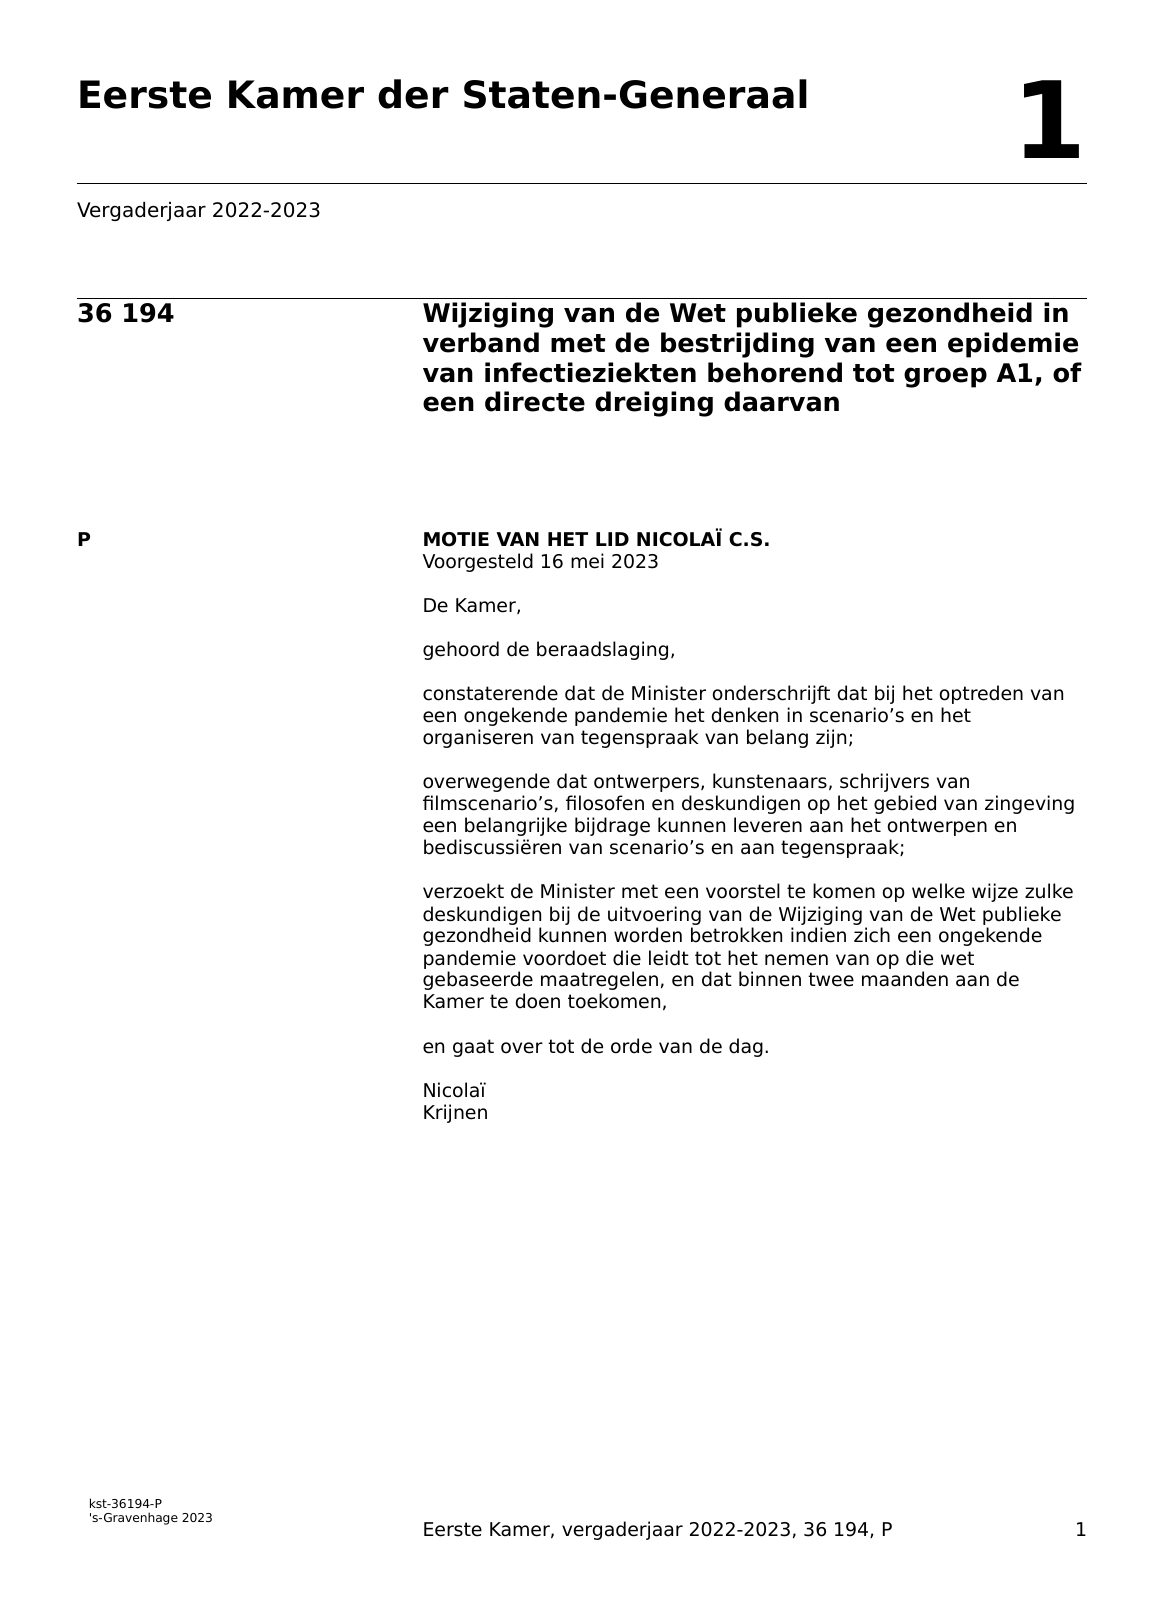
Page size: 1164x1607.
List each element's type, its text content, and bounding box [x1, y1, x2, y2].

text De Kamer, [422, 595, 1087, 617]
table_header 1 [886, 59, 1087, 183]
table_cell Vergaderjaar 2022-2023 [77, 184, 1087, 298]
text verzoekt de Minister met een voorstel te komen op welke wijze zulke deskundigen bij de uitvoering van de Wijziging van de Wet publieke gezondheid kunnen worden betrokken indien zich een ongekende pandemie voordoet die leidt tot het nemen van op die wet gebaseerde maatregelen, en dat binnen twee maanden aan de Kamer te doen toekomen, [422, 881, 1087, 1013]
text Krijnen [422, 1102, 1087, 1124]
subtitle P MOTIE VAN HET LID NICOLAÏ C.S. [77, 529, 1087, 551]
text gehoord de beraadslaging, [422, 639, 1087, 661]
text overwegende dat ontwerpers, kunstenaars, schrijvers van filmscenario’s, filosofen en deskundigen op het gebied van zingeving een belangrijke bijdrage kunnen leveren aan het ontwerpen en bediscussiëren van scenario’s en aan tegenspraak; [422, 771, 1087, 859]
text constaterende dat de Minister onderschrijft dat bij het optreden van een ongekende pandemie het denken in scenario’s en het organiseren van tegenspraak van belang zijn; [422, 683, 1087, 749]
table_header Eerste Kamer der Staten-Generaal [77, 59, 886, 183]
text kst-36194-P [88, 1497, 323, 1511]
subtitle 36 194 Wijziging van de Wet publieke gezondheid in verband met de bestrijding van een epidemie van infectieziekten behorend tot groep A1, of een directe dreiging daarvan [77, 299, 1087, 418]
text 's-Gravenhage 2023 [88, 1511, 323, 1525]
text Nicolaï [422, 1080, 1087, 1102]
text Voorgesteld 16 mei 2023 [422, 551, 1087, 573]
text en gaat over tot de orde van de dag. [422, 1036, 1087, 1057]
